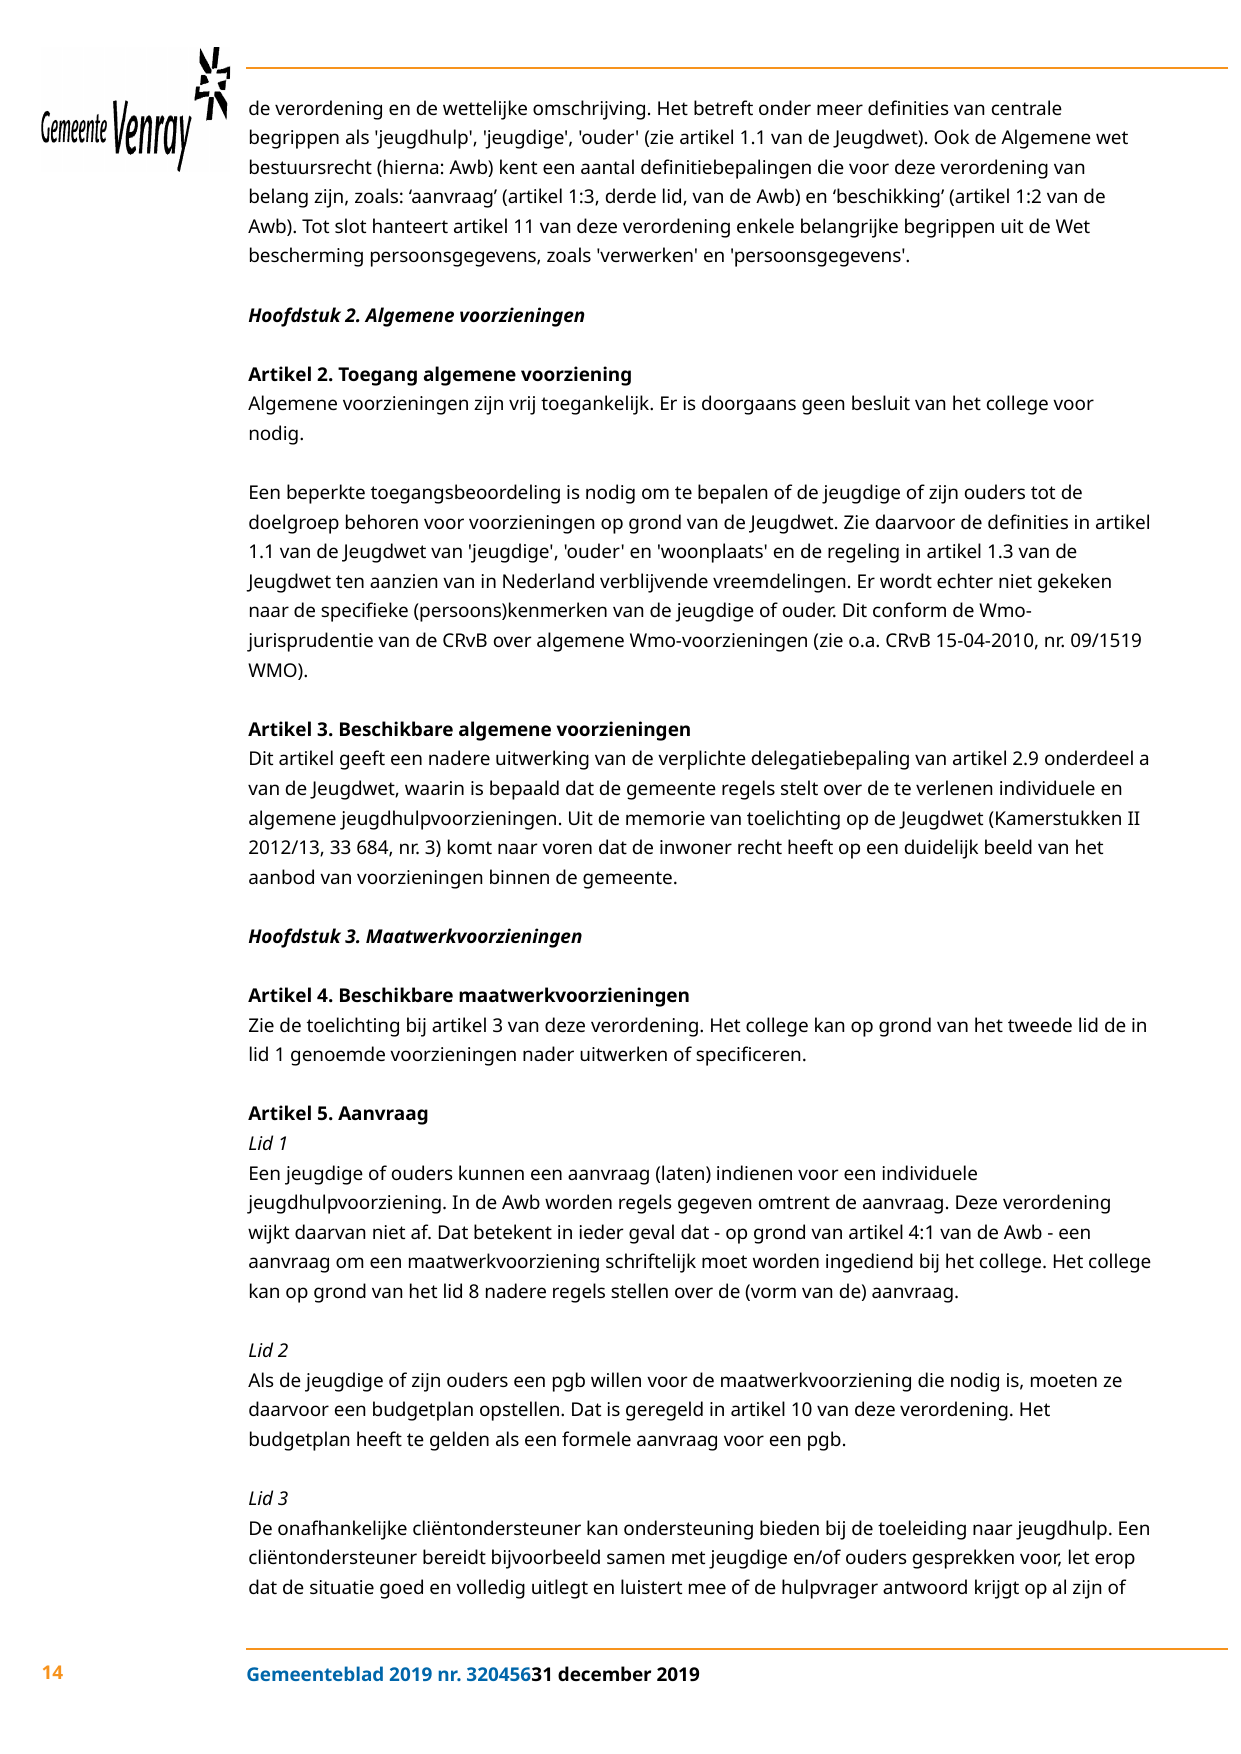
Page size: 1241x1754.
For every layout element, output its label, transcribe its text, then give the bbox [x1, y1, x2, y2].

text Artikel 2. Toegang algemene voorziening [248, 361, 1152, 387]
text Artikel 3. Beschikbare algemene voorzieningen [248, 716, 1152, 742]
text Dit artikel geeft een nadere uitwerking van de verplichte delegatiebepaling van artikel 2.9 onderdeel a van de Jeugdwet, waarin is bepaald dat de gemeente regels stelt over de te verlenen individuele en algemene jeugdhulpvoorzieningen. Uit de memorie van toelichting op de Jeugdwet (Kamerstukken II 2012/13, 33 684, nr. 3) komt naar voren dat de inwoner recht heeft op een duidelijk beeld van het aanbod van voorzieningen binnen de gemeente. [248, 746, 1152, 890]
text Algemene voorzieningen zijn vrij toegankelijk. Er is doorgaans geen besluit van het college voor nodig. [248, 391, 1152, 446]
text De onafhankelijke cliëntondersteuner kan ondersteuning bieden bij de toeleiding naar jeugdhulp. Een cliëntondersteuner bereidt bijvoorbeeld samen met jeugdige en/of ouders gesprekken voor, let erop dat de situatie goed en volledig uitlegt en luistert mee of de hulpvrager antwoord krijgt op al zijn of [248, 1515, 1152, 1600]
text Lid 3 [248, 1485, 1152, 1511]
picture [41, 47, 231, 172]
text Lid 2 [248, 1337, 1152, 1363]
text Een beperkte toegangsbeoordeling is nodig om te bepalen of de jeugdige of zijn ouders tot de doelgroep behoren voor voorzieningen op grond van de Jeugdwet. Zie daarvoor de definities in artikel 1.1 van de Jeugdwet van 'jeugdige', 'ouder' en 'woonplaats' en de regeling in artikel 1.3 van de Jeugdwet ten aanzien van in Nederland verblijvende vreemdelingen. Er wordt echter niet gekeken naar de specifieke (persoons)kenmerken van de jeugdige of ouder. Dit conform de Wmo-jurisprudentie van de CRvB over algemene Wmo-voorzieningen (zie o.a. CRvB 15-04-2010, nr. 09/1519 WMO). [248, 479, 1152, 683]
text Zie de toelichting bij artikel 3 van deze verordening. Het college kan op grond van het tweede lid de in lid 1 genoemde voorzieningen nader uitwerken of specificeren. [248, 1012, 1152, 1067]
text Artikel 4. Beschikbare maatwerkvoorzieningen [248, 982, 1152, 1008]
text de verordening en de wettelijke omschrijving. Het betreft onder meer definities van centrale begrippen als 'jeugdhulp', 'jeugdige', 'ouder' (zie artikel 1.1 van de Jeugdwet). Ook de Algemene wet bestuursrecht (hierna: Awb) kent een aantal definitiebepalingen die voor deze verordening van belang zijn, zoals: ‘aanvraag’ (artikel 1:3, derde lid, van de Awb) en ‘beschikking’ (artikel 1:2 van de Awb). Tot slot hanteert artikel 11 van deze verordening enkele belangrijke begrippen uit de Wet bescherming persoonsgegevens, zoals 'verwerken' en 'persoonsgegevens'. [248, 95, 1152, 268]
text Hoofdstuk 3. Maatwerkvoorzieningen [248, 923, 1152, 949]
text Lid 1 [248, 1130, 1152, 1156]
text Hoofdstuk 2. Algemene voorzieningen [248, 302, 1152, 328]
text Artikel 5. Aanvraag [248, 1101, 1152, 1126]
text Als de jeugdige of zijn ouders een pgb willen voor de maatwerkvoorziening die nodig is, moeten ze daarvoor een budgetplan opstellen. Dat is geregeld in artikel 10 van deze verordening. Het budgetplan heeft te gelden als een formele aanvraag voor een pgb. [248, 1367, 1152, 1452]
text Een jeugdige of ouders kunnen een aanvraag (laten) indienen voor een individuele jeugdhulpvoorziening. In de Awb worden regels gegeven omtrent de aanvraag. Deze verordening wijkt daarvan niet af. Dat betekent in ieder geval dat - op grond van artikel 4:1 van de Awb - een aanvraag om een maatwerkvoorziening schriftelijk moet worden ingediend bij het college. Het college kan op grond van het lid 8 nadere regels stellen over de (vorm van de) aanvraag. [248, 1160, 1152, 1304]
